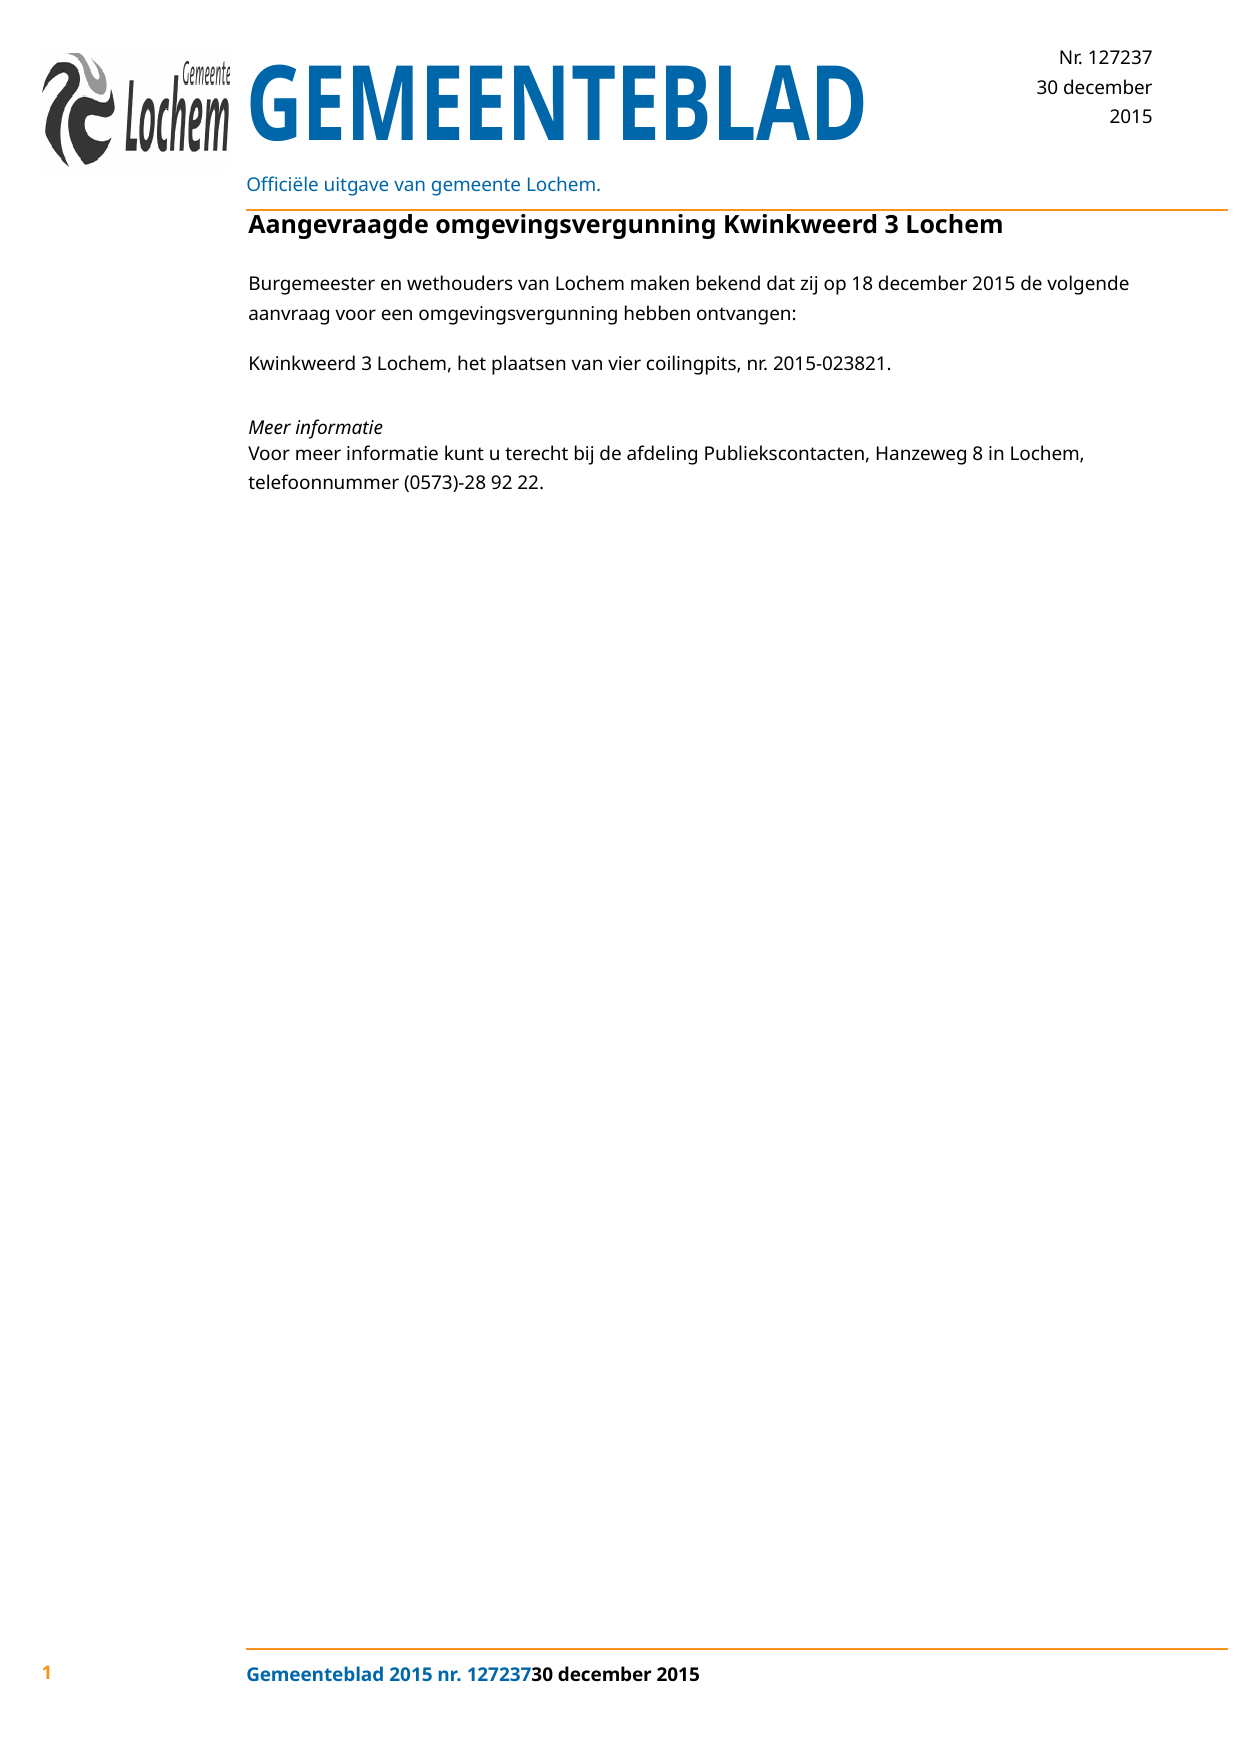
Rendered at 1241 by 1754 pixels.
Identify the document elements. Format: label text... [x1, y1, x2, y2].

text Meer informatie [248, 414, 1152, 440]
text Kwinkweerd 3 Lochem, het plaatsen van vier coilingpits, nr. 2015-023821. [248, 350, 1152, 376]
text Aangevraagde omgevingsvergunning Kwinkweerd 3 Lochem [248, 211, 1152, 241]
picture [41, 47, 231, 172]
text Voor meer informatie kunt u terecht bij de afdeling Publiekscontacten, Hanzeweg 8 in Lochem, telefoonnummer (0573)-28 92 22. [248, 440, 1152, 495]
text Burgemeester en wethouders van Lochem maken bekend dat zij op 18 december 2015 de volgende aanvraag voor een omgevingsvergunning hebben ontvangen: [248, 270, 1152, 326]
